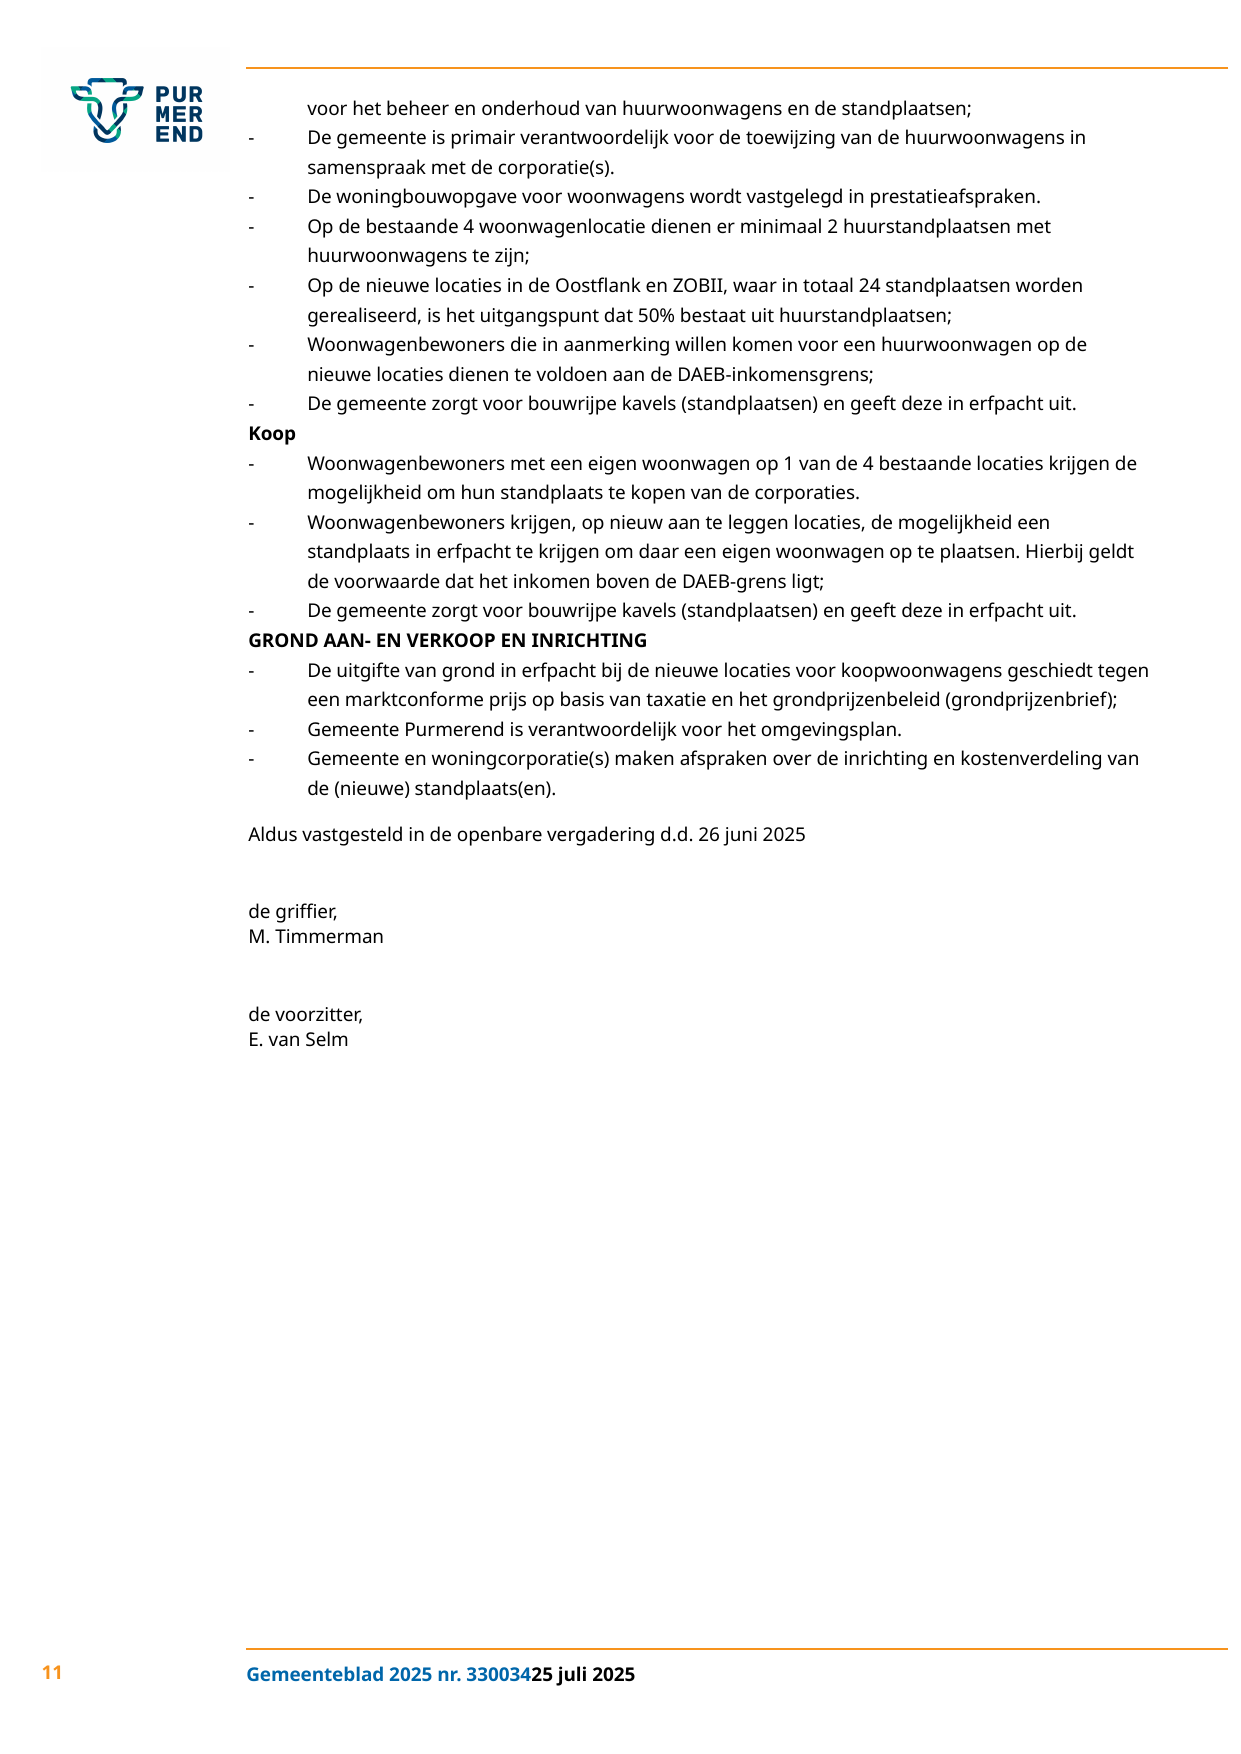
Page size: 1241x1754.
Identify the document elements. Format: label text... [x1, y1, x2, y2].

list Gemeente en woningcorporatie(s) maken afspraken over de inrichting en kostenverdeling van de (nieuwe) standplaats(en). [248, 746, 1152, 801]
text de voorzitter, [248, 1001, 1152, 1027]
list Op de bestaande 4 woonwagenlocatie dienen er minimaal 2 huurstandplaatsen met huurwoonwagens te zijn; [248, 213, 1152, 268]
text Koop [248, 420, 1152, 446]
list De uitgifte van grond in erfpacht bij de nieuwe locaties voor koopwoonwagens geschiedt tegen een marktconforme prijs op basis van taxatie en het grondprijzenbeleid (grondprijzenbrief); [248, 657, 1152, 712]
list Op de nieuwe locaties in de Oostflank en ZOBII, waar in totaal 24 standplaatsen worden gerealiseerd, is het uitgangspunt dat 50% bestaat uit huurstandplaatsen; [248, 272, 1152, 328]
list De gemeente zorgt voor bouwrijpe kavels (standplaatsen) en geeft deze in erfpacht uit. [248, 598, 1152, 623]
list Woonwagenbewoners die in aanmerking willen komen voor een huurwoonwagen op de nieuwe locaties dienen te voldoen aan de DAEB-inkomensgrens; [248, 331, 1152, 387]
list Gemeente Purmerend is verantwoordelijk voor het omgevingsplan. [248, 716, 1152, 742]
list De gemeente zorgt voor bouwrijpe kavels (standplaatsen) en geeft deze in erfpacht uit. [248, 391, 1152, 416]
text E. van Selm [248, 1027, 1152, 1052]
text de griffier, [248, 898, 1152, 924]
text Aldus vastgesteld in de openbare vergadering d.d. 26 juni 2025 [248, 821, 1152, 847]
list De woningbouwopgave voor woonwagens wordt vastgelegd in prestatieafspraken. [248, 183, 1152, 209]
list Woonwagenbewoners met een eigen woonwagen op 1 van de 4 bestaande locaties krijgen de mogelijkheid om hun standplaats te kopen van de corporaties. [248, 450, 1152, 505]
list De gemeente is primair verantwoordelijk voor de toewijzing van de huurwoonwagens in samenspraak met de corporatie(s). [248, 124, 1152, 180]
text M. Timmerman [248, 924, 1152, 949]
text GROND AAN- EN VERKOOP EN INRICHTING [248, 627, 1152, 653]
list voor het beheer en onderhoud van huurwoonwagens en de standplaatsen; [248, 95, 1152, 121]
list Woonwagenbewoners krijgen, op nieuw aan te leggen locaties, de mogelijkheid een standplaats in erfpacht te krijgen om daar een eigen woonwagen op te plaatsen. Hierbij geldt de voorwaarde dat het inkomen boven de DAEB-grens ligt; [248, 509, 1152, 594]
picture [41, 47, 231, 172]
